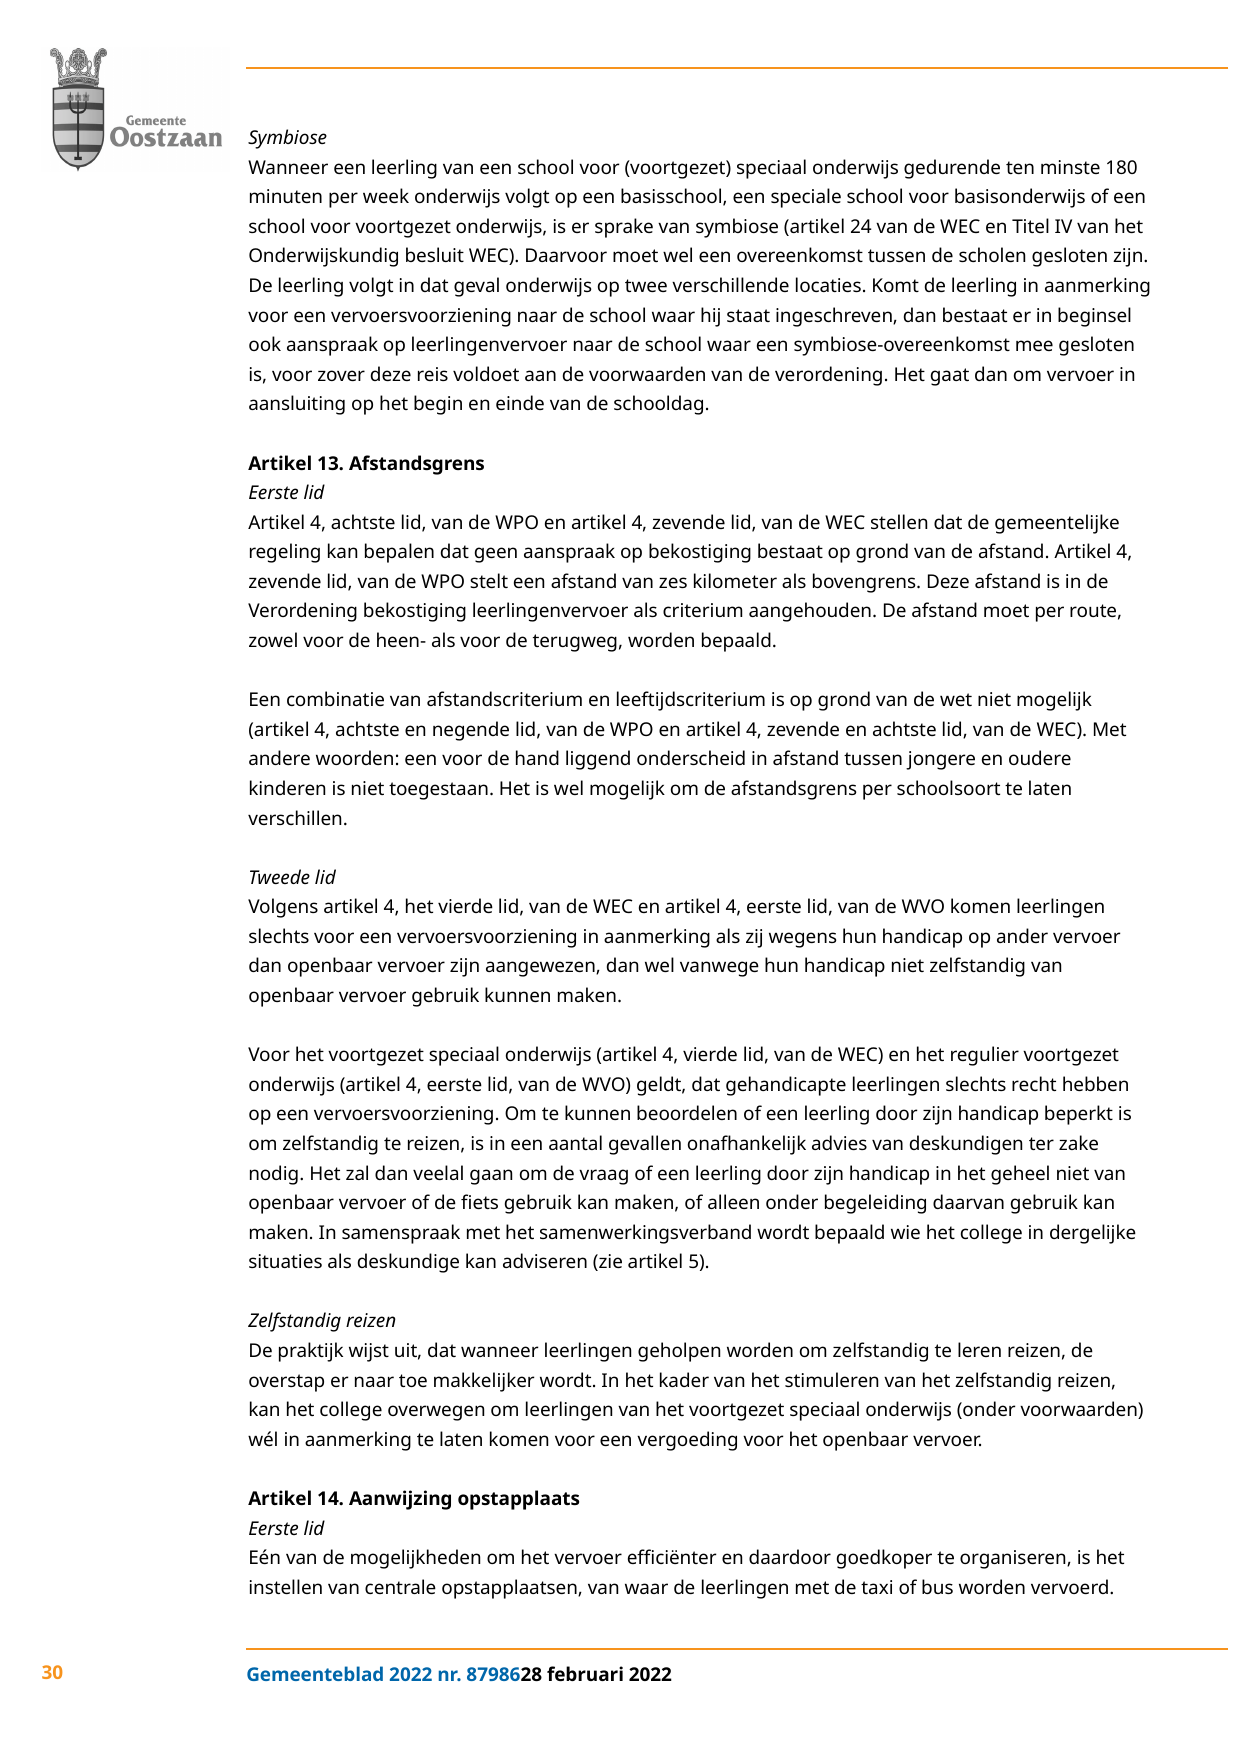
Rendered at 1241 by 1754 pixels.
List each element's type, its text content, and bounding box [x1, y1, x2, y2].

text Artikel 4, achtste lid, van de WPO en artikel 4, zevende lid, van de WEC stellen dat de gemeentelijke regeling kan bepalen dat geen aanspraak op bekostiging bestaat op grond van de afstand. Artikel 4, zevende lid, van de WPO stelt een afstand van zes kilometer als bovengrens. Deze afstand is in de Verordening bekostiging leerlingenvervoer als criterium aangehouden. De afstand moet per route, zowel voor de heen- als voor de terugweg, worden bepaald. [248, 509, 1152, 653]
text Eerste lid [248, 1515, 1152, 1541]
text Een combinatie van afstandscriterium en leeftijdscriterium is op grond van de wet niet mogelijk (artikel 4, achtste en negende lid, van de WPO en artikel 4, zevende en achtste lid, van de WEC). Met andere woorden: een voor de hand liggend onderscheid in afstand tussen jongere en oudere kinderen is niet toegestaan. Het is wel mogelijk om de afstandsgrens per schoolsoort te laten verschillen. [248, 686, 1152, 831]
text De praktijk wijst uit, dat wanneer leerlingen geholpen worden om zelfstandig te leren reizen, de overstap er naar toe makkelijker wordt. In het kader van het stimuleren van het zelfstandig reizen, kan het college overwegen om leerlingen van het voortgezet speciaal onderwijs (onder voorwaarden) wél in aanmerking te laten komen voor een vergoeding voor het openbaar vervoer. [248, 1337, 1152, 1452]
text Symbiose [248, 124, 1152, 150]
text Volgens artikel 4, het vierde lid, van de WEC en artikel 4, eerste lid, van de WVO komen leerlingen slechts voor een vervoersvoorziening in aanmerking als zij wegens hun handicap op ander vervoer dan openbaar vervoer zijn aangewezen, dan wel vanwege hun handicap niet zelfstandig van openbaar vervoer gebruik kunnen maken. [248, 893, 1152, 1008]
text Voor het voortgezet speciaal onderwijs (artikel 4, vierde lid, van de WEC) en het regulier voortgezet onderwijs (artikel 4, eerste lid, van de WVO) geldt, dat gehandicapte leerlingen slechts recht hebben op een vervoersvoorziening. Om te kunnen beoordelen of een leerling door zijn handicap beperkt is om zelfstandig te reizen, is in een aantal gevallen onafhankelijk advies van deskundigen ter zake nodig. Het zal dan veelal gaan om de vraag of een leerling door zijn handicap in het geheel niet van openbaar vervoer of de fiets gebruik kan maken, of alleen onder begeleiding daarvan gebruik kan maken. In samenspraak met het samenwerkingsverband wordt bepaald wie het college in dergelijke situaties als deskundige kan adviseren (zie artikel 5). [248, 1041, 1152, 1274]
text Zelfstandig reizen [248, 1308, 1152, 1333]
text Eerste lid [248, 479, 1152, 505]
text Artikel 13. Afstandsgrens [248, 450, 1152, 476]
text Tweede lid [248, 864, 1152, 890]
picture [41, 47, 231, 172]
text Wanneer een leerling van een school voor (voortgezet) speciaal onderwijs gedurende ten minste 180 minuten per week onderwijs volgt op een basisschool, een speciale school voor basisonderwijs of een school voor voortgezet onderwijs, is er sprake van symbiose (artikel 24 van de WEC en Titel IV van het Onderwijskundig besluit WEC). Daarvoor moet wel een overeenkomst tussen de scholen gesloten zijn. De leerling volgt in dat geval onderwijs op twee verschillende locaties. Komt de leerling in aanmerking voor een vervoersvoorziening naar de school waar hij staat ingeschreven, dan bestaat er in beginsel ook aanspraak op leerlingenvervoer naar de school waar een symbiose-overeenkomst mee gesloten is, voor zover deze reis voldoet aan de voorwaarden van de verordening. Het gaat dan om vervoer in aansluiting op het begin en einde van de schooldag. [248, 154, 1152, 416]
text Eén van de mogelijkheden om het vervoer efficiënter en daardoor goedkoper te organiseren, is het instellen van centrale opstapplaatsen, van waar de leerlingen met de taxi of bus worden vervoerd. [248, 1544, 1152, 1600]
text Artikel 14. Aanwijzing opstapplaats [248, 1485, 1152, 1511]
